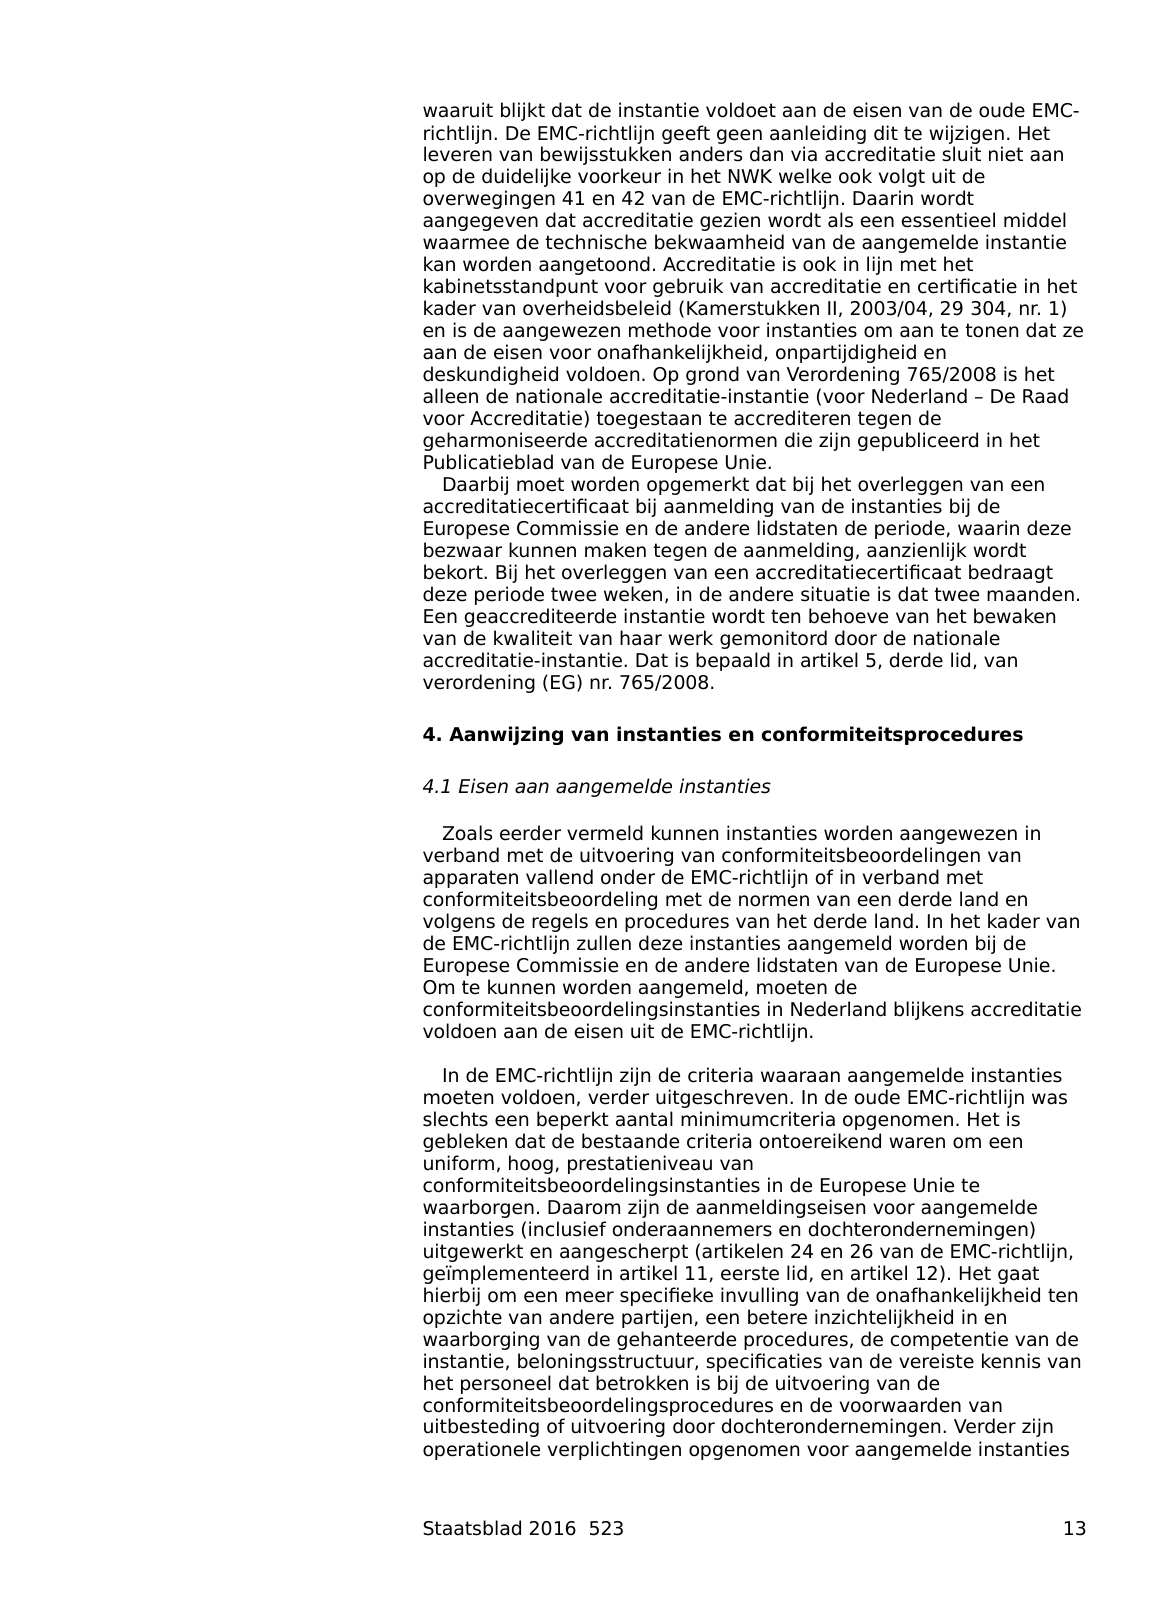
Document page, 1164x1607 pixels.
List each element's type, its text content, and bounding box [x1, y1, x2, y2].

text Zoals eerder vermeld kunnen instanties worden aangewezen in verband met de uitvoering van conformiteitsbeoordelingen van apparaten vallend onder de EMC-richtlijn of in verband met conformiteitsbeoordeling met de normen van een derde land en volgens de regels en procedures van het derde land. In het kader van de EMC-richtlijn zullen deze instanties aangemeld worden bij de Europese Commissie en de andere lidstaten van de Europese Unie. Om te kunnen worden aangemeld, moeten de conformiteitsbeoordelingsinstanties in Nederland blijkens accreditatie voldoen aan de eisen uit de EMC-richtlijn. [422, 823, 1087, 1043]
text In de EMC-richtlijn zijn de criteria waaraan aangemelde instanties moeten voldoen, verder uitgeschreven. In de oude EMC-richtlijn was slechts een beperkt aantal minimumcriteria opgenomen. Het is gebleken dat de bestaande criteria ontoereikend waren om een uniform, hoog, prestatieniveau van conformiteitsbeoordelingsinstanties in de Europese Unie te waarborgen. Daarom zijn de aanmeldingseisen voor aangemelde instanties (inclusief onderaannemers en dochterondernemingen) uitgewerkt en aangescherpt (artikelen 24 en 26 van de EMC-richtlijn, geïmplementeerd in artikel 11, eerste lid, en artikel 12). Het gaat hierbij om een meer specifieke invulling van de onafhankelijkheid ten opzichte van andere partijen, een betere inzichtelijkheid in en waarborging van de gehanteerde procedures, de competentie van de instantie, beloningsstructuur, specificaties van de vereiste kennis van het personeel dat betrokken is bij de uitvoering van de conformiteitsbeoordelingsprocedures en de voorwaarden van uitbesteding of uitvoering door dochterondernemingen. Verder zijn operationele verplichtingen opgenomen voor aangemelde instanties [422, 1065, 1087, 1460]
subtitle 4. Aanwijzing van instanties en conformiteitsprocedures [422, 724, 1087, 746]
text Daarbij moet worden opgemerkt dat bij het overleggen van een accreditatiecertificaat bij aanmelding van de instanties bij de Europese Commissie en de andere lidstaten de periode, waarin deze bezwaar kunnen maken tegen de aanmelding, aanzienlijk wordt bekort. Bij het overleggen van een accreditatiecertificaat bedraagt deze periode twee weken, in de andere situatie is dat twee maanden. Een geaccrediteerde instantie wordt ten behoeve van het bewaken van de kwaliteit van haar werk gemonitord door de nationale accreditatie-instantie. Dat is bepaald in artikel 5, derde lid, van verordening (EG) nr. 765/2008. [422, 474, 1087, 694]
text waaruit blijkt dat de instantie voldoet aan de eisen van de oude EMC-richtlijn. De EMC-richtlijn geeft geen aanleiding dit te wijzigen. Het leveren van bewijsstukken anders dan via accreditatie sluit niet aan op de duidelijke voorkeur in het NWK welke ook volgt uit de overwegingen 41 en 42 van de EMC-richtlijn. Daarin wordt aangegeven dat accreditatie gezien wordt als een essentieel middel waarmee de technische bekwaamheid van de aangemelde instantie kan worden aangetoond. Accreditatie is ook in lijn met het kabinetsstandpunt voor gebruik van accreditatie en certificatie in het kader van overheidsbeleid (Kamerstukken II, 2003/04, 29 304, nr. 1) en is de aangewezen methode voor instanties om aan te tonen dat ze aan de eisen voor onafhankelijkheid, onpartijdigheid en deskundigheid voldoen. Op grond van Verordening 765/2008 is het alleen de nationale accreditatie-instantie (voor Nederland – De Raad voor Accreditatie) toegestaan te accrediteren tegen de geharmoniseerde accreditatienormen die zijn gepubliceerd in het Publicatieblad van de Europese Unie. [422, 100, 1087, 474]
subtitle 4.1 Eisen aan aangemelde instanties [422, 776, 1087, 798]
